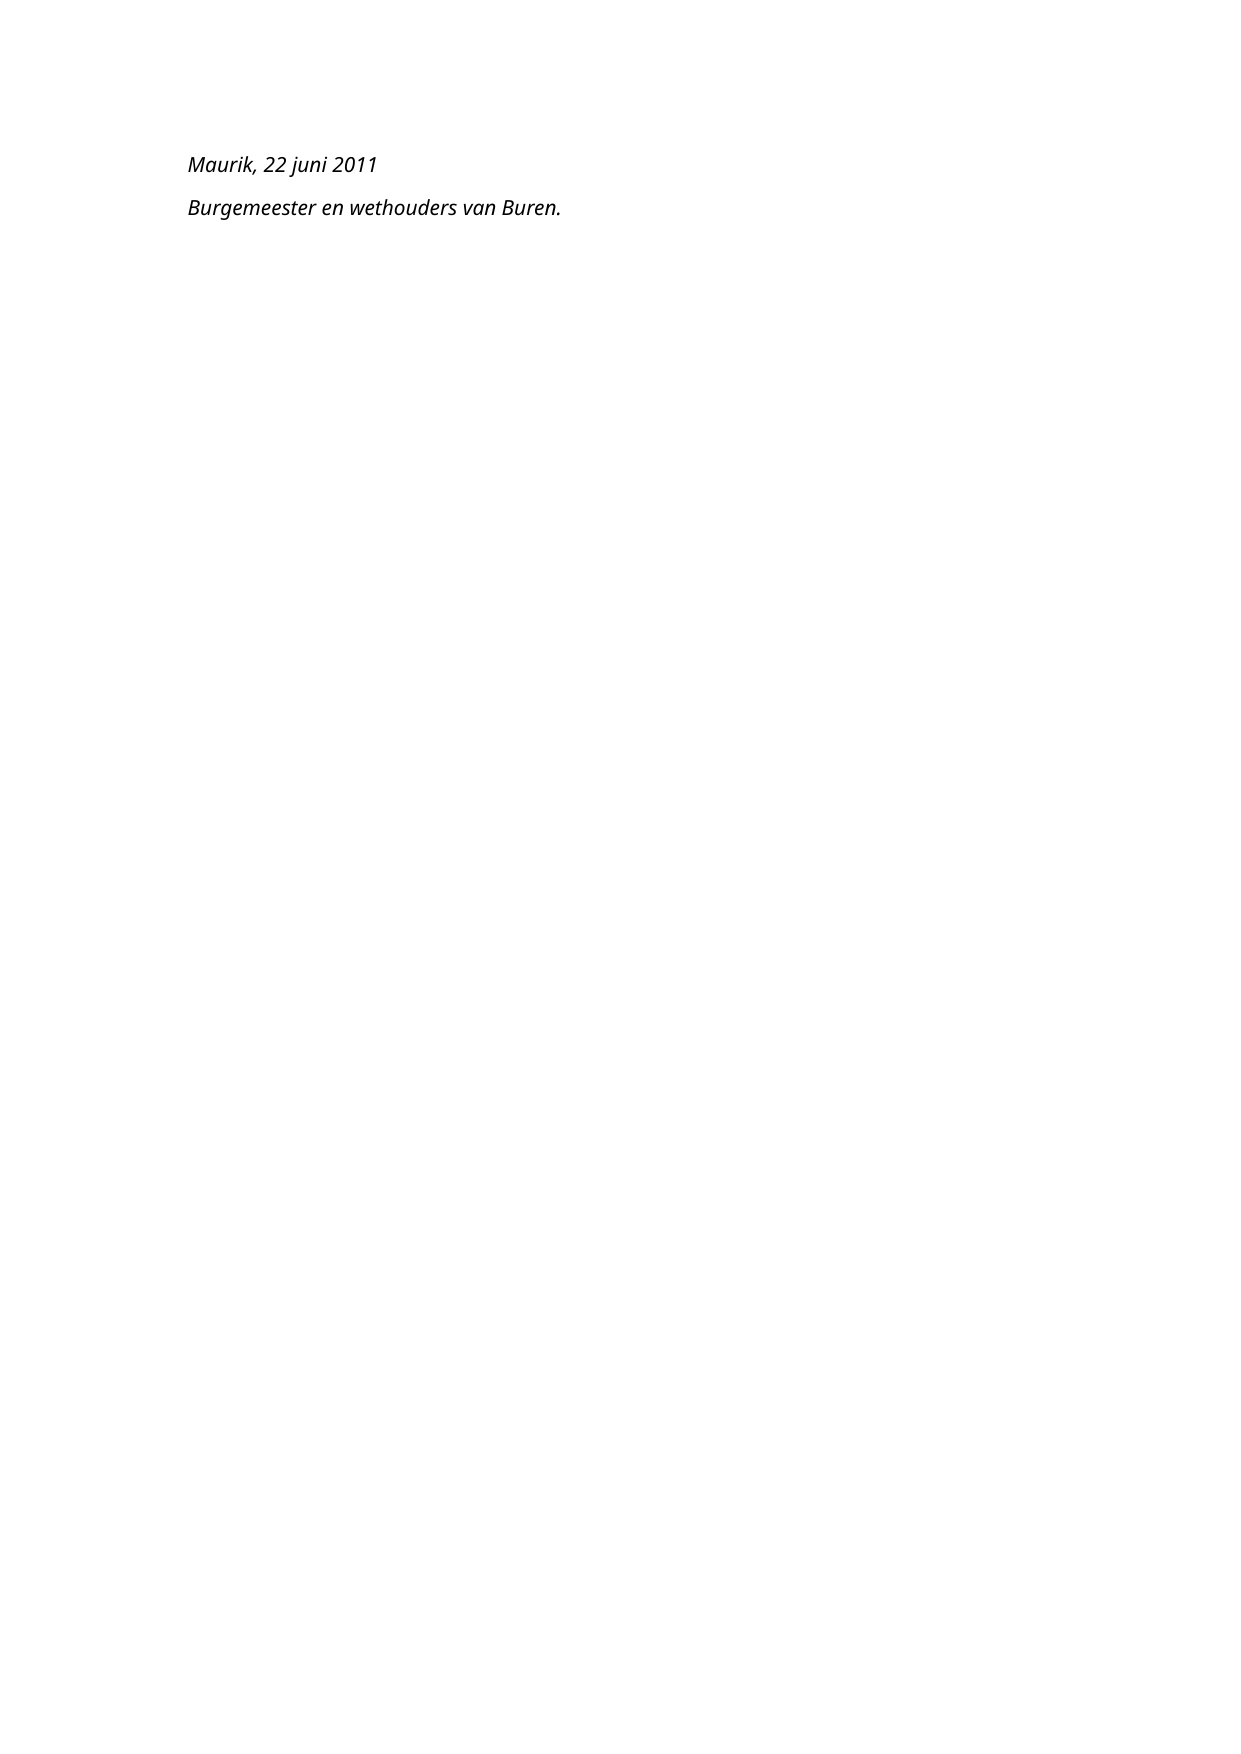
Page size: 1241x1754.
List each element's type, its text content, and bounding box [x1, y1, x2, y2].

text Maurik, 22 juni 2011 [187, 150, 1053, 178]
text Burgemeester en wethouders van Buren. [187, 193, 1053, 222]
